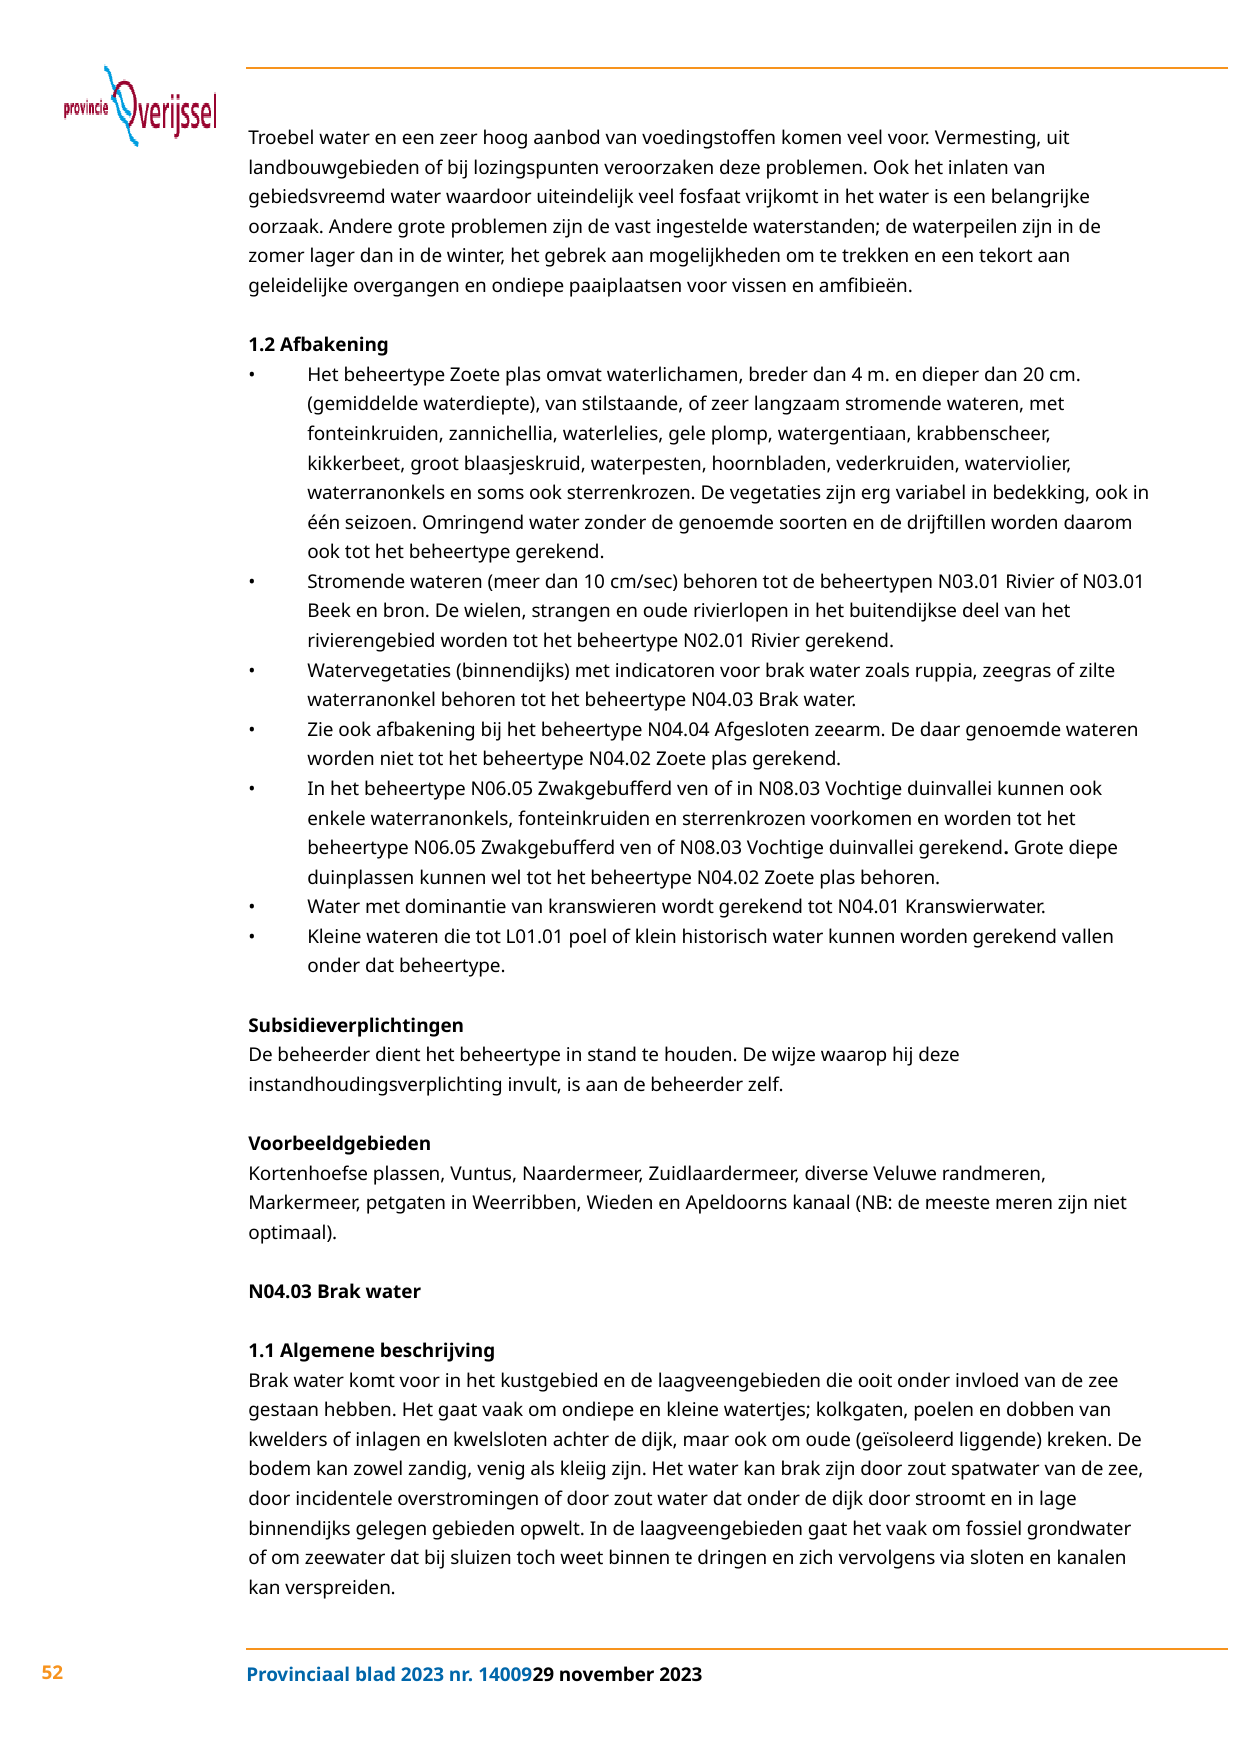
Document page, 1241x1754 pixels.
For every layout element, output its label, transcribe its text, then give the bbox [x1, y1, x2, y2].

text Voorbeeldgebieden [248, 1130, 1152, 1156]
text Subsidieverplichtingen [248, 1012, 1152, 1038]
list Water met dominantie van kranswieren wordt gerekend tot N04.01 Kranswierwater. [248, 893, 1152, 919]
list Watervegetaties (binnendijks) met indicatoren voor brak water zoals ruppia, zeegras of zilte waterranonkel behoren tot het beheertype N04.03 Brak water. [248, 657, 1152, 712]
text Kortenhoefse plassen, Vuntus, Naardermeer, Zuidlaardermeer, diverse Veluwe randmeren, Markermeer, petgaten in Weerribben, Wieden en Apeldoorns kanaal (NB: de meeste meren zijn niet optimaal). [248, 1160, 1152, 1245]
list In het beheertype N06.05 Zwakgebufferd ven of in N08.03 Vochtige duinvallei kunnen ook enkele waterranonkels, fonteinkruiden en sterrenkrozen voorkomen en worden tot het beheertype N06.05 Zwakgebufferd ven of N08.03 Vochtige duinvallei gerekend. Grote diepe duinplassen kunnen wel tot het beheertype N04.02 Zoete plas behoren. [248, 775, 1152, 890]
picture [41, 47, 231, 172]
text Brak water komt voor in het kustgebied en de laagveengebieden die ooit onder invloed van de zee gestaan hebben. Het gaat vaak om ondiepe en kleine watertjes; kolkgaten, poelen en dobben van kwelders of inlagen en kwelsloten achter de dijk, maar ook om oude (geïsoleerd liggende) kreken. De bodem kan zowel zandig, venig als kleiig zijn. Het water kan brak zijn door zout spatwater van de zee, door incidentele overstromingen of door zout water dat onder de dijk door stroomt en in lage binnendijks gelegen gebieden opwelt. In de laagveengebieden gaat het vaak om fossiel grondwater of om zeewater dat bij sluizen toch weet binnen te dringen en zich vervolgens via sloten en kanalen kan verspreiden. [248, 1367, 1152, 1600]
text 1.1 Algemene beschrijving [248, 1337, 1152, 1363]
text 1.2 Afbakening [248, 331, 1152, 357]
list Zie ook afbakening bij het beheertype N04.04 Afgesloten zeearm. De daar genoemde wateren worden niet tot het beheertype N04.02 Zoete plas gerekend. [248, 716, 1152, 771]
text N04.03 Brak water [248, 1278, 1152, 1304]
list Het beheertype Zoete plas omvat waterlichamen, breder dan 4 m. en dieper dan 20 cm. (gemiddelde waterdiepte), van stilstaande, of zeer langzaam stromende wateren, met fonteinkruiden, zannichellia, waterlelies, gele plomp, watergentiaan, krabbenscheer, kikkerbeet, groot blaasjeskruid, waterpesten, hoornbladen, vederkruiden, waterviolier, waterranonkels en soms ook sterrenkrozen. De vegetaties zijn erg variabel in bedekking, ook in één seizoen. Omringend water zonder de genoemde soorten en de drijftillen worden daarom ook tot het beheertype gerekend. [248, 361, 1152, 564]
list Kleine wateren die tot L01.01 poel of klein historisch water kunnen worden gerekend vallen onder dat beheertype. [248, 923, 1152, 978]
text Troebel water en een zeer hoog aanbod van voedingstoffen komen veel voor. Vermesting, uit landbouwgebieden of bij lozingspunten veroorzaken deze problemen. Ook het inlaten van gebiedsvreemd water waardoor uiteindelijk veel fosfaat vrijkomt in het water is een belangrijke oorzaak. Andere grote problemen zijn de vast ingestelde waterstanden; de waterpeilen zijn in de zomer lager dan in de winter, het gebrek aan mogelijkheden om te trekken en een tekort aan geleidelijke overgangen en ondiepe paaiplaatsen voor vissen en amfibieën. [248, 124, 1152, 298]
text De beheerder dient het beheertype in stand te houden. De wijze waarop hij deze instandhoudingsverplichting invult, is aan de beheerder zelf. [248, 1041, 1152, 1097]
list Stromende wateren (meer dan 10 cm/sec) behoren tot de beheertypen N03.01 Rivier of N03.01 Beek en bron. De wielen, strangen en oude rivierlopen in het buitendijkse deel van het rivierengebied worden tot het beheertype N02.01 Rivier gerekend. [248, 568, 1152, 653]
